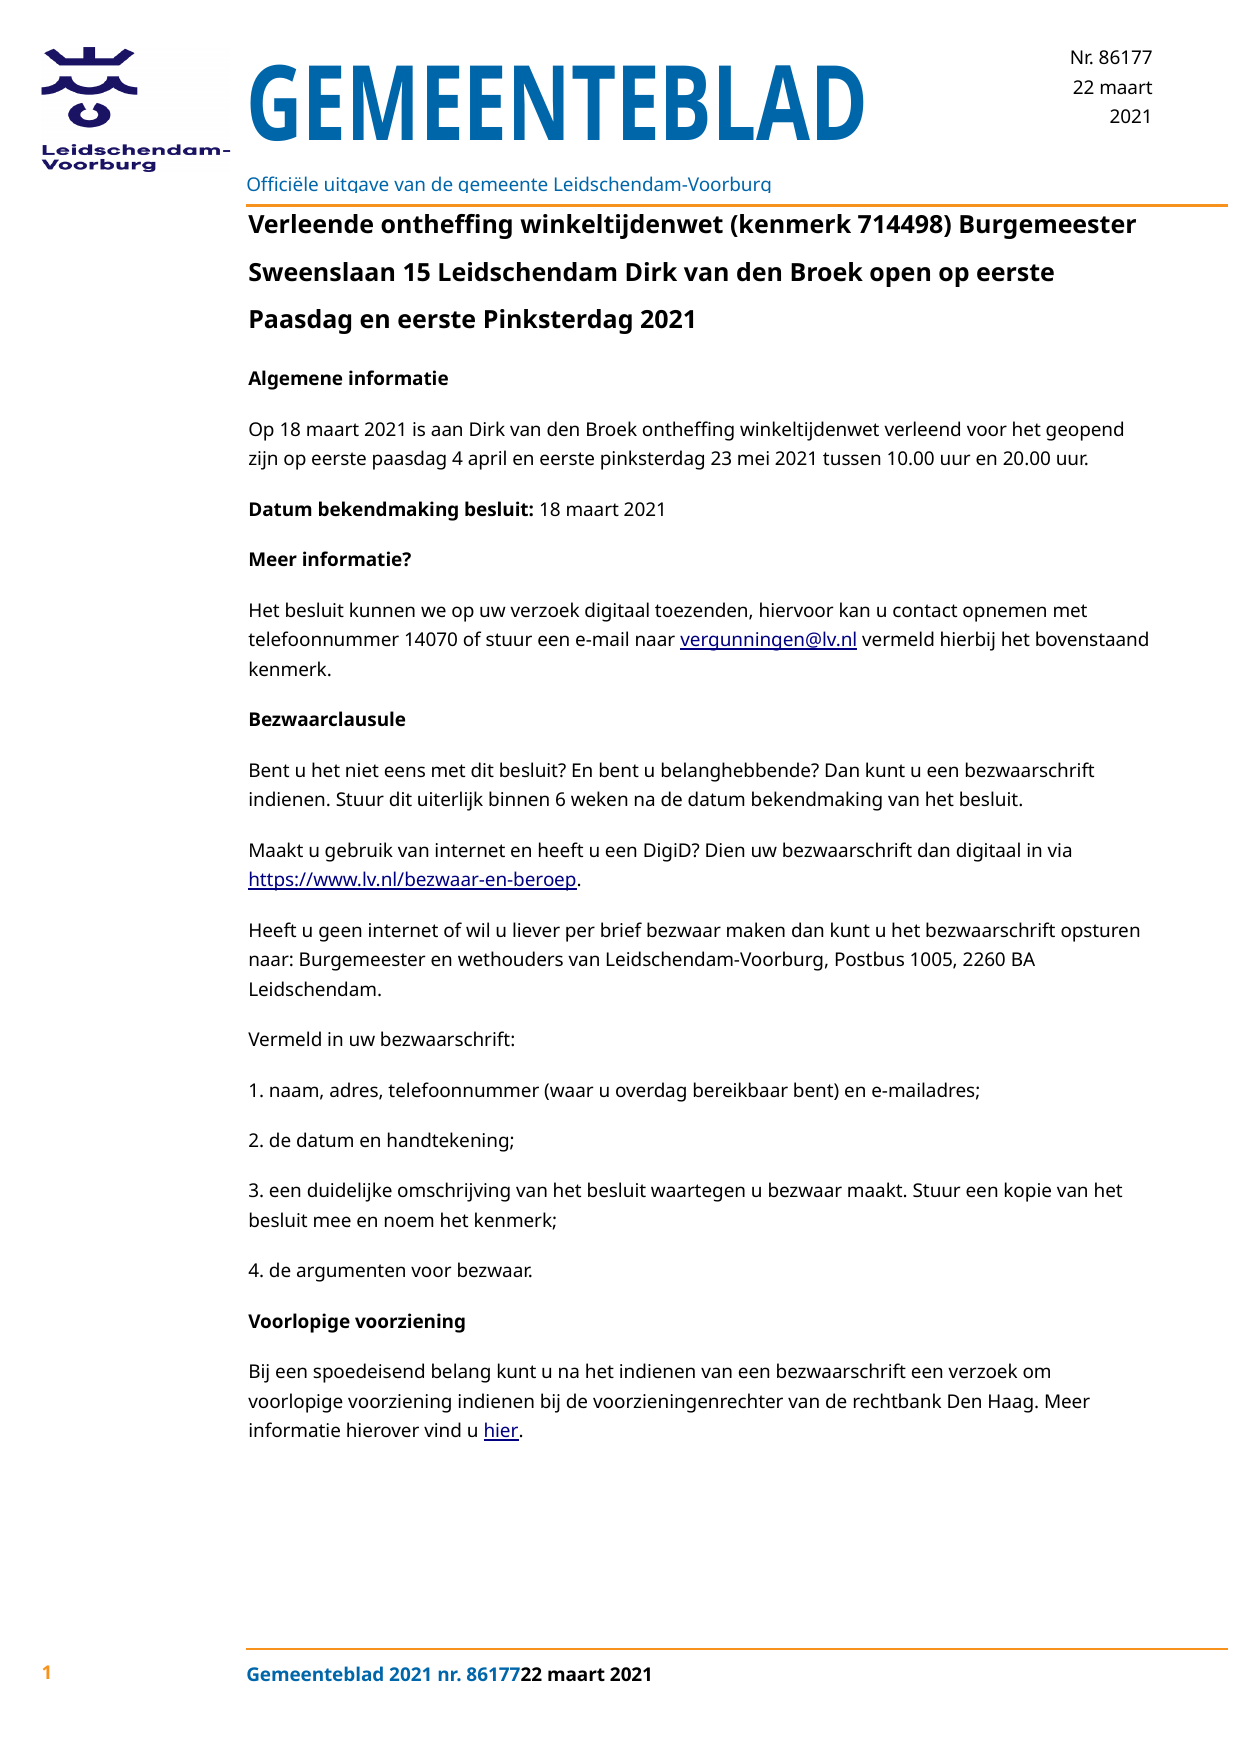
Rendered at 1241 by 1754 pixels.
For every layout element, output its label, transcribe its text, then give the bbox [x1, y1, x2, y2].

text Het besluit kunnen we op uw verzoek digitaal toezenden, hiervoor kan u contact opnemen met telefoonnummer 14070 of stuur een e-mail naar vergunningen@lv.nl vermeld hierbij het bovenstaand kenmerk. [248, 597, 1152, 682]
text 1. naam, adres, telefoonnummer (waar u overdag bereikbaar bent) en e-mailadres; [248, 1077, 1152, 1102]
text Datum bekendmaking besluit: 18 maart 2021 [248, 496, 1152, 522]
text Verleende ontheffing winkeltijdenwet (kenmerk 714498) Burgemeester Sweenslaan 15 Leidschendam Dirk van den Broek open op eerste Paasdag en eerste Pinksterdag 2021 [248, 207, 1152, 336]
text 4. de argumenten voor bezwaar. [248, 1258, 1152, 1283]
text Maakt u gebruik van internet en heeft u een DigiD? Dien uw bezwaarschrift dan digitaal in via https://www.lv.nl/bezwaar-en-beroep. [248, 837, 1152, 892]
text Meer informatie? [248, 546, 1152, 572]
text Bij een spoedeisend belang kunt u na het indienen van een bezwaarschrift een verzoek om voorlopige voorziening indienen bij de voorzieningenrechter van de rechtbank Den Haag. Meer informatie hierover vind u hier. [248, 1358, 1152, 1443]
text Voorlopige voorziening [248, 1308, 1152, 1334]
text Algemene informatie [248, 366, 1152, 391]
text Heeft u geen internet of wil u liever per brief bezwaar maken dan kunt u het bezwaarschrift opsturen naar: Burgemeester en wethouders van Leidschendam-Voorburg, Postbus 1005, 2260 BA Leidschendam. [248, 917, 1152, 1002]
text Bezwaarclausule [248, 706, 1152, 732]
text Bent u het niet eens met dit besluit? En bent u belanghebbende? Dan kunt u een bezwaarschrift indienen. Stuur dit uiterlijk binnen 6 weken na de datum bekendmaking van het besluit. [248, 757, 1152, 812]
text Vermeld in uw bezwaarschrift: [248, 1026, 1152, 1052]
picture [41, 47, 231, 172]
text Op 18 maart 2021 is aan Dirk van den Broek ontheffing winkeltijdenwet verleend voor het geopend zijn op eerste paasdag 4 april en eerste pinksterdag 23 mei 2021 tussen 10.00 uur en 20.00 uur. [248, 416, 1152, 471]
text 3. een duidelijke omschrijving van het besluit waartegen u bezwaar maakt. Stuur een kopie van het besluit mee en noem het kenmerk; [248, 1178, 1152, 1233]
text 2. de datum en handtekening; [248, 1127, 1152, 1153]
